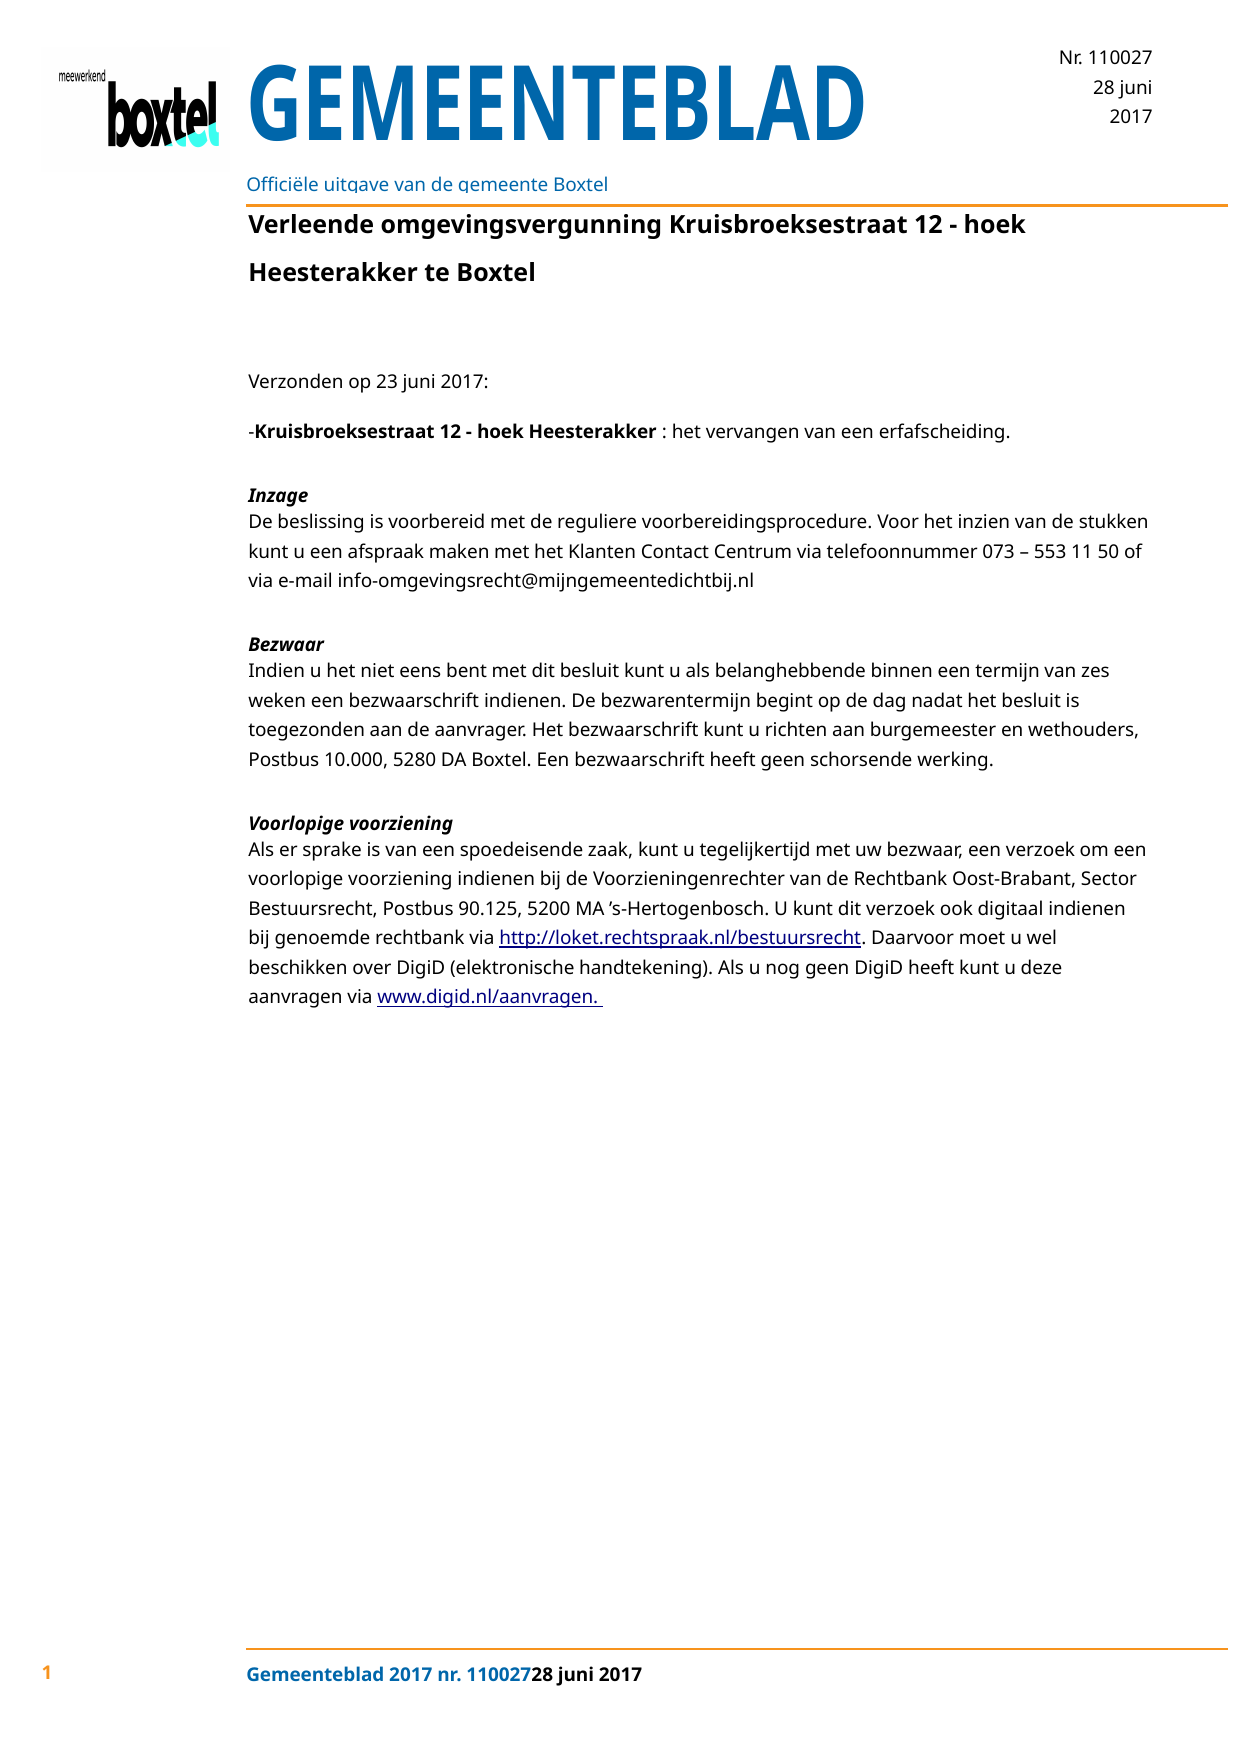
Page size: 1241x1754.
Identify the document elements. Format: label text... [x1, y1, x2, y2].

text Inzage [248, 483, 1152, 508]
text Verleende omgevingsvergunning Kruisbroeksestraat 12 - hoek Heesterakker te Boxtel [248, 207, 1152, 288]
text -Kruisbroeksestraat 12 - hoek Heesterakker : het vervangen van een erfafscheiding. [248, 419, 1152, 444]
text Als er sprake is van een spoedeisende zaak, kunt u tegelijkertijd met uw bezwaar, een verzoek om een voorlopige voorziening indienen bij de Voorzieningenrechter van de Rechtbank Oost-Brabant, Sector Bestuursrecht, Postbus 90.125, 5200 MA ’s-Hertogenbosch. U kunt dit verzoek ook digitaal indienen bij genoemde rechtbank via http://loket.rechtspraak.nl/bestuursrecht. Daarvoor moet u wel beschikken over DigiD (elektronische handtekening). Als u nog geen DigiD heeft kunt u deze aanvragen via www.digid.nl/aanvragen. [248, 836, 1152, 1009]
text Bezwaar [248, 632, 1152, 657]
picture [41, 47, 231, 172]
text Verzonden op 23 juni 2017: [248, 368, 1152, 394]
text De beslissing is voorbereid met de reguliere voorbereidingsprocedure. Voor het inzien van de stukken kunt u een afspraak maken met het Klanten Contact Centrum via telefoonnummer 073 – 553 11 50 of via e-mail info-omgevingsrecht@mijngemeentedichtbij.nl [248, 508, 1152, 593]
text Indien u het niet eens bent met dit besluit kunt u als belanghebbende binnen een termijn van zes weken een bezwaarschrift indienen. De bezwarentermijn begint op de dag nadat het besluit is toegezonden aan de aanvrager. Het bezwaarschrift kunt u richten aan burgemeester en wethouders, Postbus 10.000, 5280 DA Boxtel. Een bezwaarschrift heeft geen schorsende werking. [248, 657, 1152, 772]
text Voorlopige voorziening [248, 810, 1152, 836]
